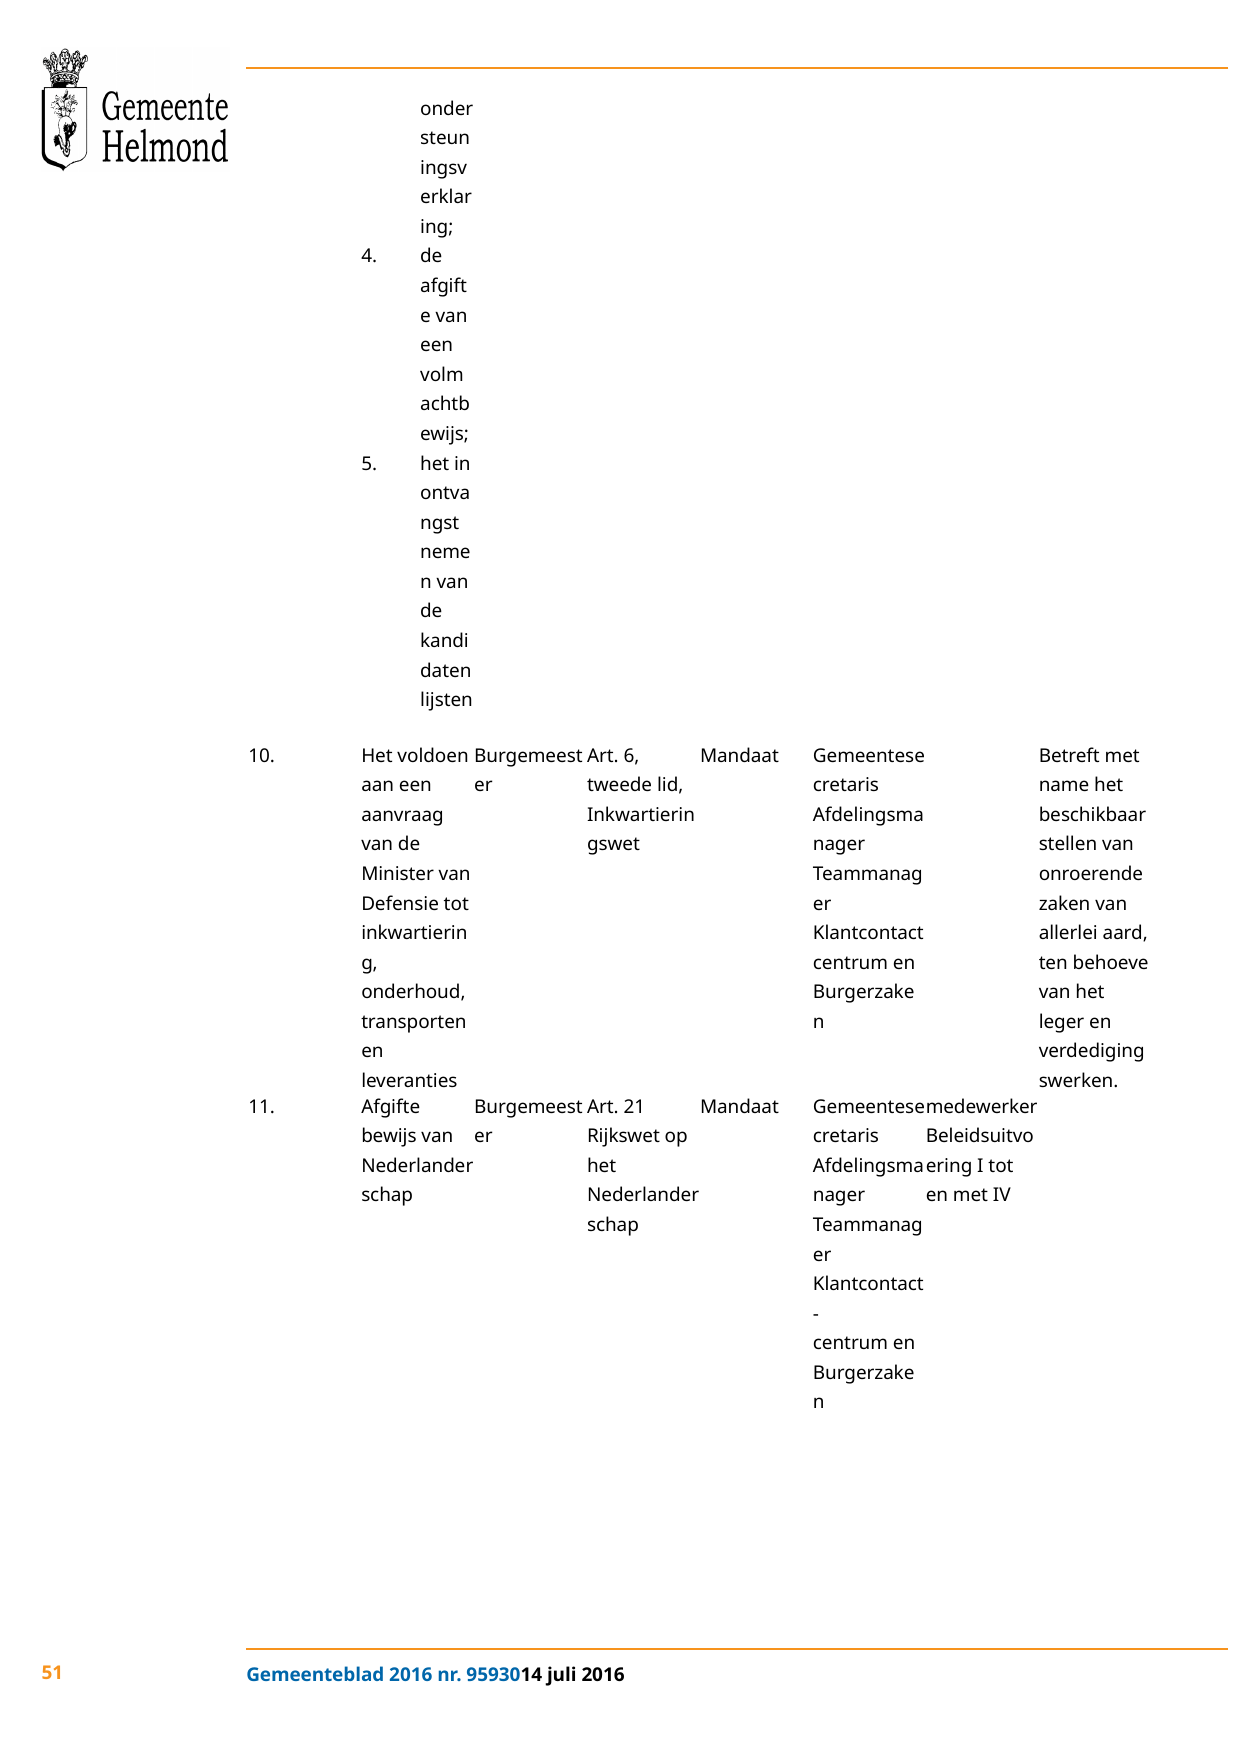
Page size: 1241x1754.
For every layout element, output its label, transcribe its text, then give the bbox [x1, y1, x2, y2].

picture [41, 47, 231, 172]
table_cell Burgemeester [474, 742, 587, 1093]
table_cell [587, 95, 700, 742]
table_cell 10. [248, 742, 361, 1093]
table_cell Burgemeester [474, 1093, 587, 1414]
table_cell Gemeentesecretaris Afdelingsmanager Teammanager Klantcontact- centrum en Burgerzaken [813, 1093, 926, 1414]
table_cell medewerker Beleidsuitvoering I tot en met IV [926, 1093, 1038, 1414]
table_cell [474, 95, 587, 742]
table_cell 11. [248, 1093, 361, 1414]
table_cell [926, 95, 1038, 742]
table_cell Afgifte bewijs van Nederlanderschap [361, 1093, 474, 1414]
table_cell Betreft met name het beschikbaar stellen van onroerende zaken van allerlei aard, ten behoeve van het leger en verdedigingswerken. [1039, 742, 1152, 1093]
table_cell [926, 742, 1038, 1093]
table_cell Gemeentesecretaris Afdelingsmanager Teammanager Klantcontactcentrum en Burgerzaken [813, 742, 926, 1093]
table_cell Art. 6, tweede lid, Inkwartieringswet [587, 742, 700, 1093]
table_cell [248, 95, 361, 742]
table_cell [1039, 95, 1152, 742]
table_cell Het voldoen aan een aanvraag van de Minister van Defensie tot inkwartiering, onderhoud, transporten en leveranties [361, 742, 474, 1093]
table_cell [1039, 1093, 1152, 1414]
table_cell [813, 95, 926, 742]
table_cell [700, 95, 813, 742]
table_cell Mandaat [700, 1093, 813, 1414]
table_cell Art. 21 Rijkswet op het Nederlanderschap [587, 1093, 700, 1414]
table_cell Mandaat [700, 742, 813, 1093]
table_cell ondersteuningsverklaring; de afgifte van een volmachtbewijs; het in ontvangst nemen van de kandidatenlijsten [361, 95, 474, 742]
